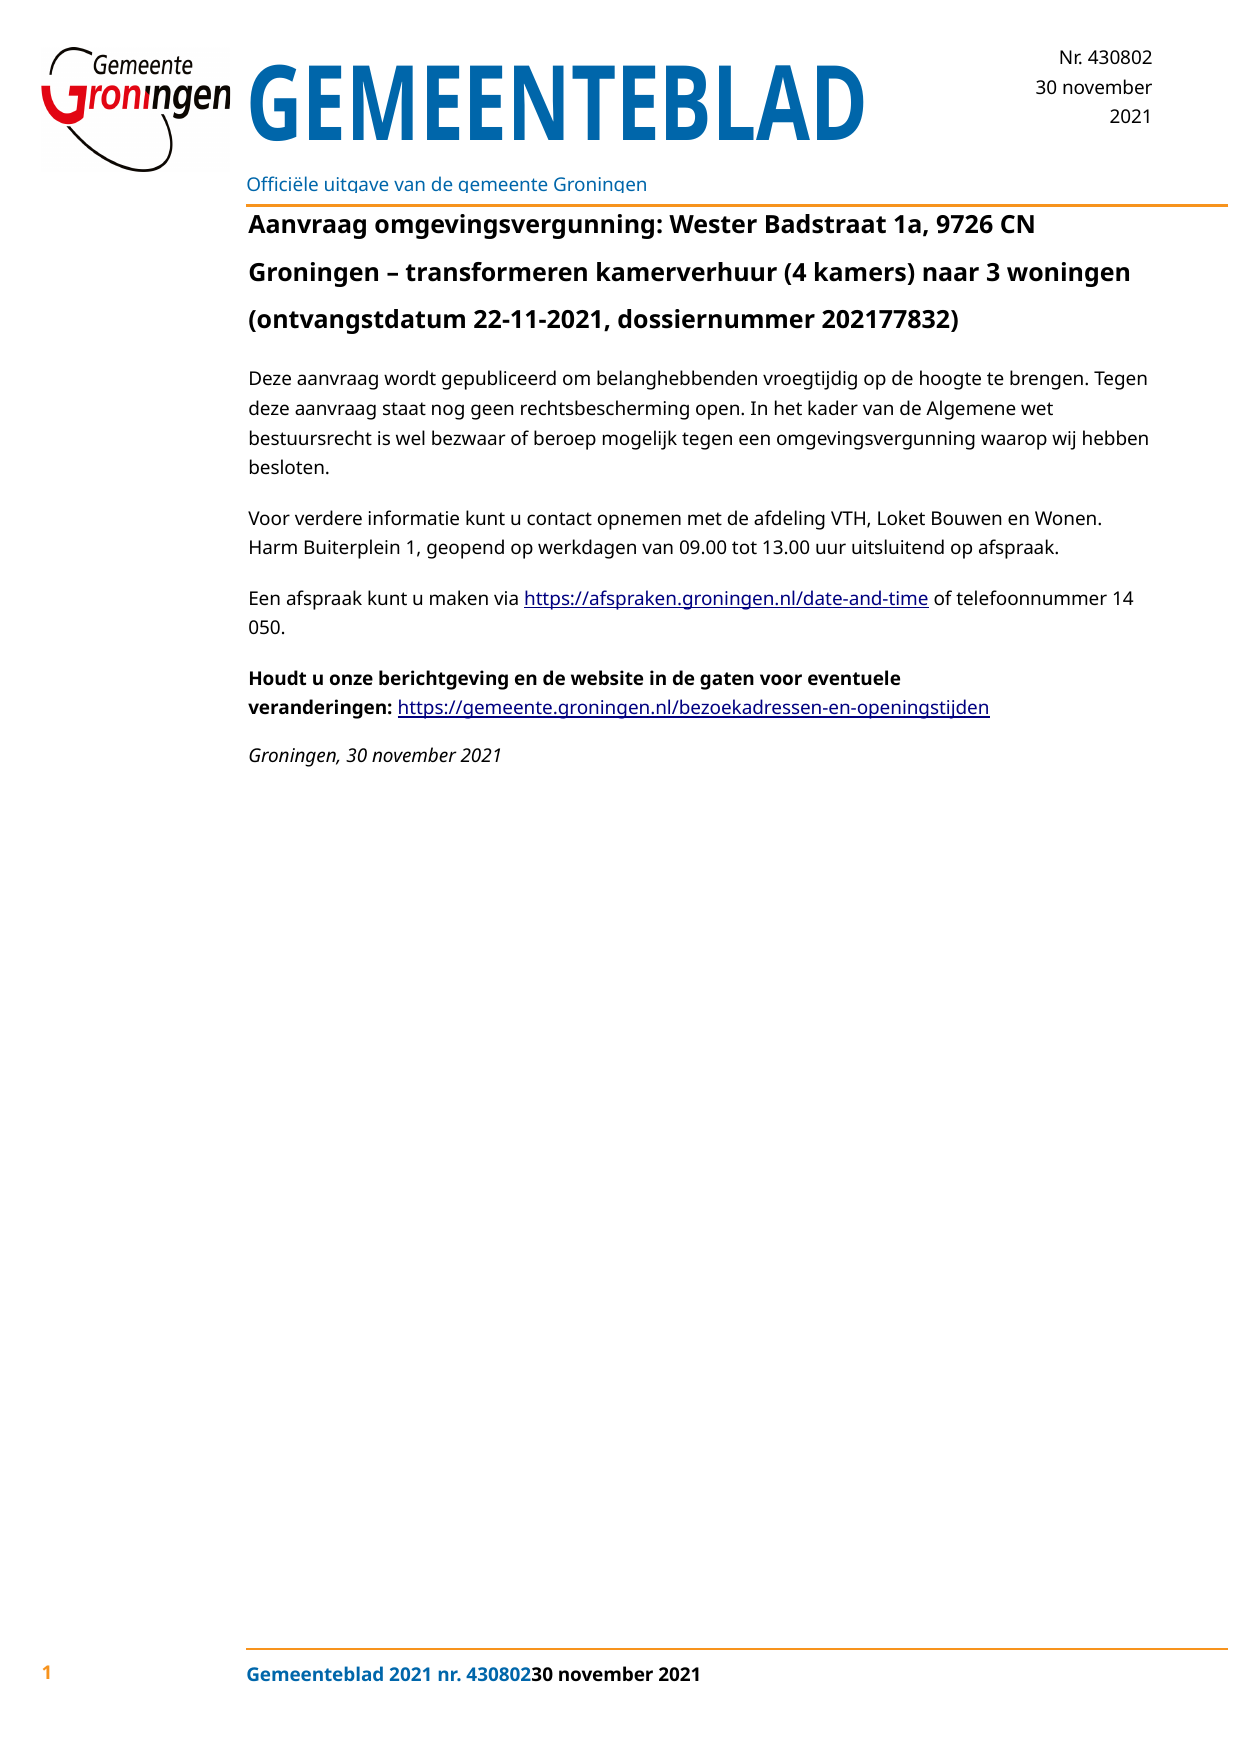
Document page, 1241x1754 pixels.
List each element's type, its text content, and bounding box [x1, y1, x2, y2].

text Deze aanvraag wordt gepubliceerd om belanghebbenden vroegtijdig op de hoogte te brengen. Tegen deze aanvraag staat nog geen rechtsbescherming open. In het kader van de Algemene wet bestuursrecht is wel bezwaar of beroep mogelijk tegen een omgevingsvergunning waarop wij hebben besloten. [248, 366, 1152, 480]
text Groningen, 30 november 2021 [248, 742, 1152, 768]
text Aanvraag omgevingsvergunning: Wester Badstraat 1a, 9726 CN Groningen – transformeren kamerverhuur (4 kamers) naar 3 woningen (ontvangstdatum 22-11-2021, dossiernummer 202177832) [248, 207, 1152, 336]
text Houdt u onze berichtgeving en de website in de gaten voor eventuele veranderingen: https://gemeente.groningen.nl/bezoekadressen-en-openingstijden [248, 665, 1152, 720]
text Een afspraak kunt u maken via https://afspraken.groningen.nl/date-and-time of telefoonnummer 14 050. [248, 585, 1152, 640]
text Voor verdere informatie kunt u contact opnemen met de afdeling VTH, Loket Bouwen en Wonen. Harm Buiterplein 1, geopend op werkdagen van 09.00 tot 13.00 uur uitsluitend op afspraak. [248, 505, 1152, 560]
picture [41, 47, 231, 172]
